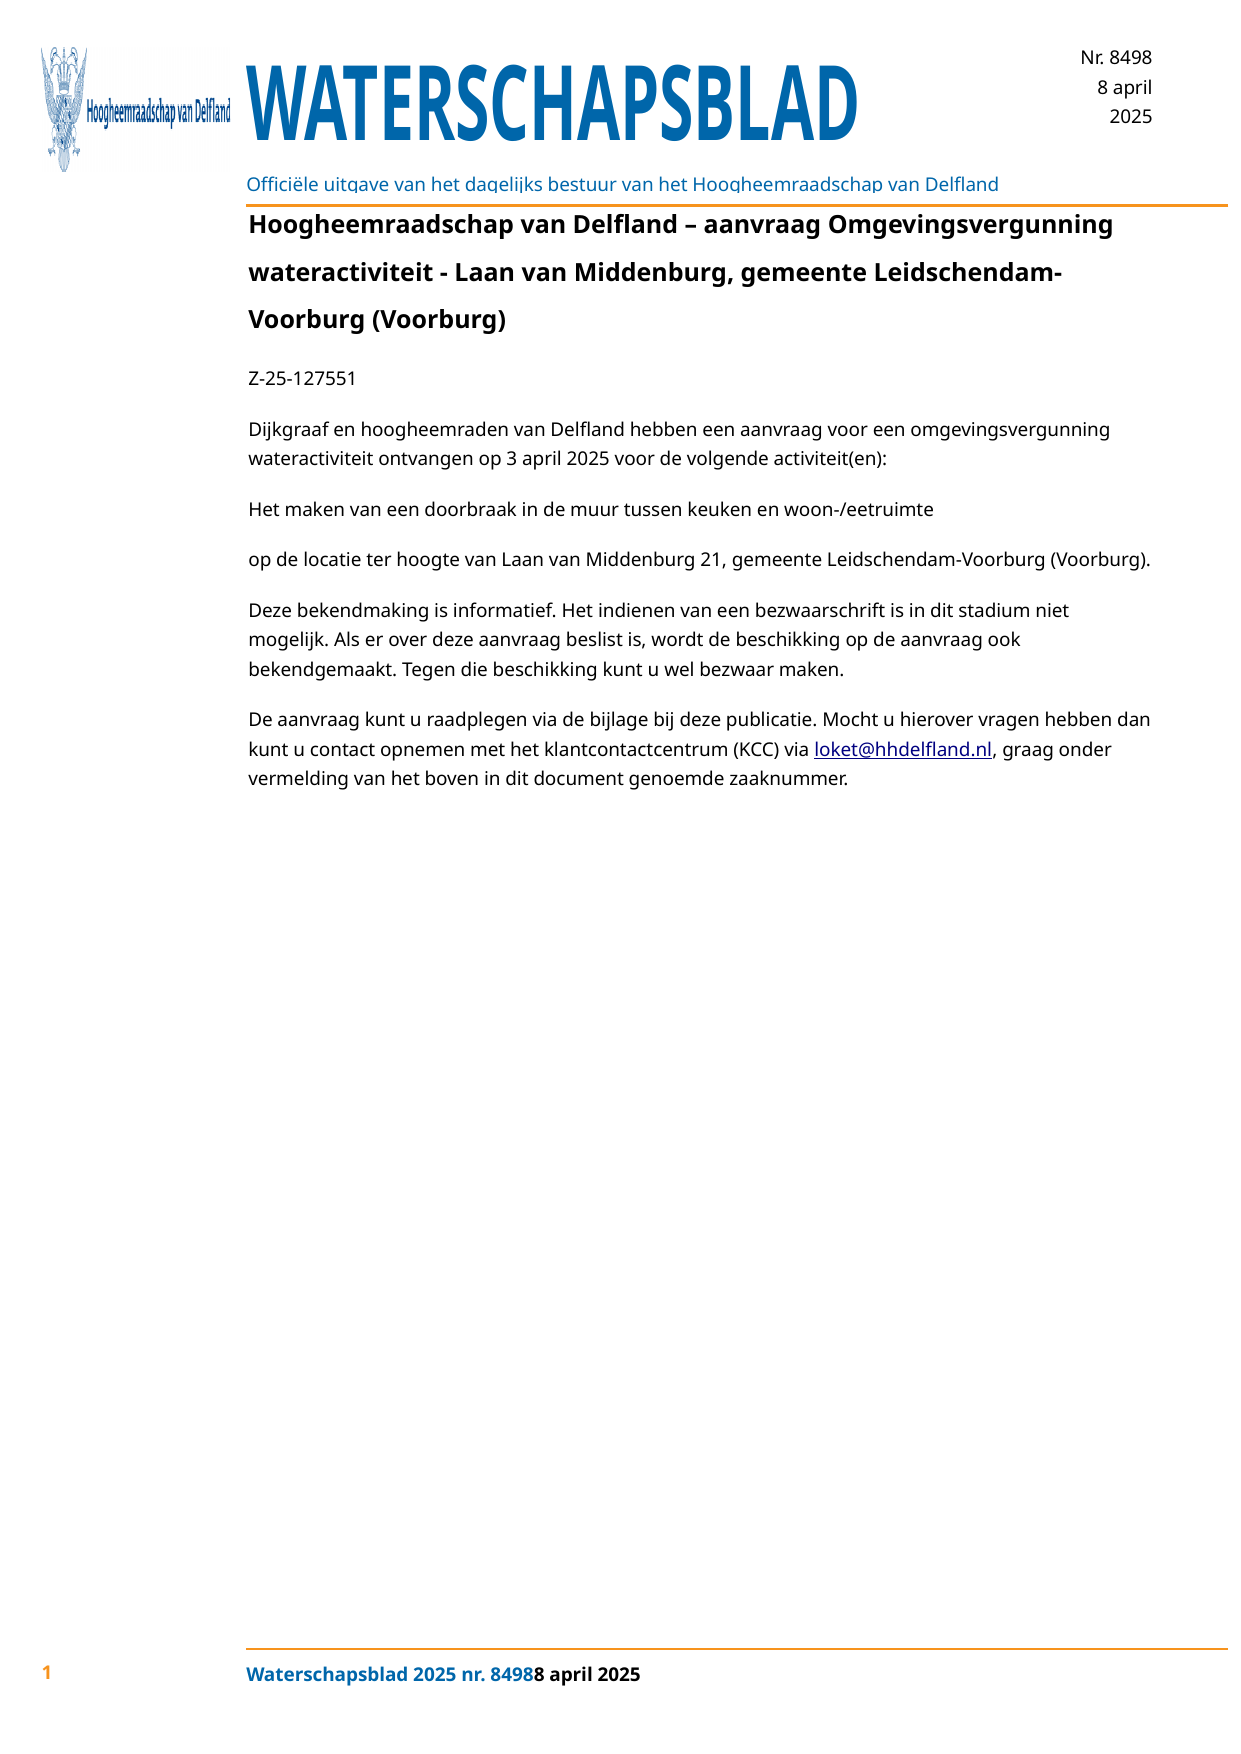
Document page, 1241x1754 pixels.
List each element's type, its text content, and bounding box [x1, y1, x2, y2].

text Het maken van een doorbraak in de muur tussen keuken en woon-/eetruimte [248, 496, 1152, 522]
text Dijkgraaf en hoogheemraden van Delfland hebben een aanvraag voor een omgevingsvergunning wateractiviteit ontvangen op 3 april 2025 voor de volgende activiteit(en): [248, 416, 1152, 471]
picture [41, 47, 231, 172]
text De aanvraag kunt u raadplegen via de bijlage bij deze publicatie. Mocht u hierover vragen hebben dan kunt u contact opnemen met het klantcontactcentrum (KCC) via loket@hhdelfland.nl, graag onder vermelding van het boven in dit document genoemde zaaknummer. [248, 706, 1152, 791]
text op de locatie ter hoogte van Laan van Middenburg 21, gemeente Leidschendam-Voorburg (Voorburg). [248, 546, 1152, 572]
text Deze bekendmaking is informatief. Het indienen van een bezwaarschrift is in dit stadium niet mogelijk. Als er over deze aanvraag beslist is, wordt de beschikking op de aanvraag ook bekendgemaakt. Tegen die beschikking kunt u wel bezwaar maken. [248, 597, 1152, 682]
text Z-25-127551 [248, 366, 1152, 391]
text Hoogheemraadschap van Delfland – aanvraag Omgevingsvergunning wateractiviteit - Laan van Middenburg, gemeente Leidschendam-Voorburg (Voorburg) [248, 207, 1152, 336]
